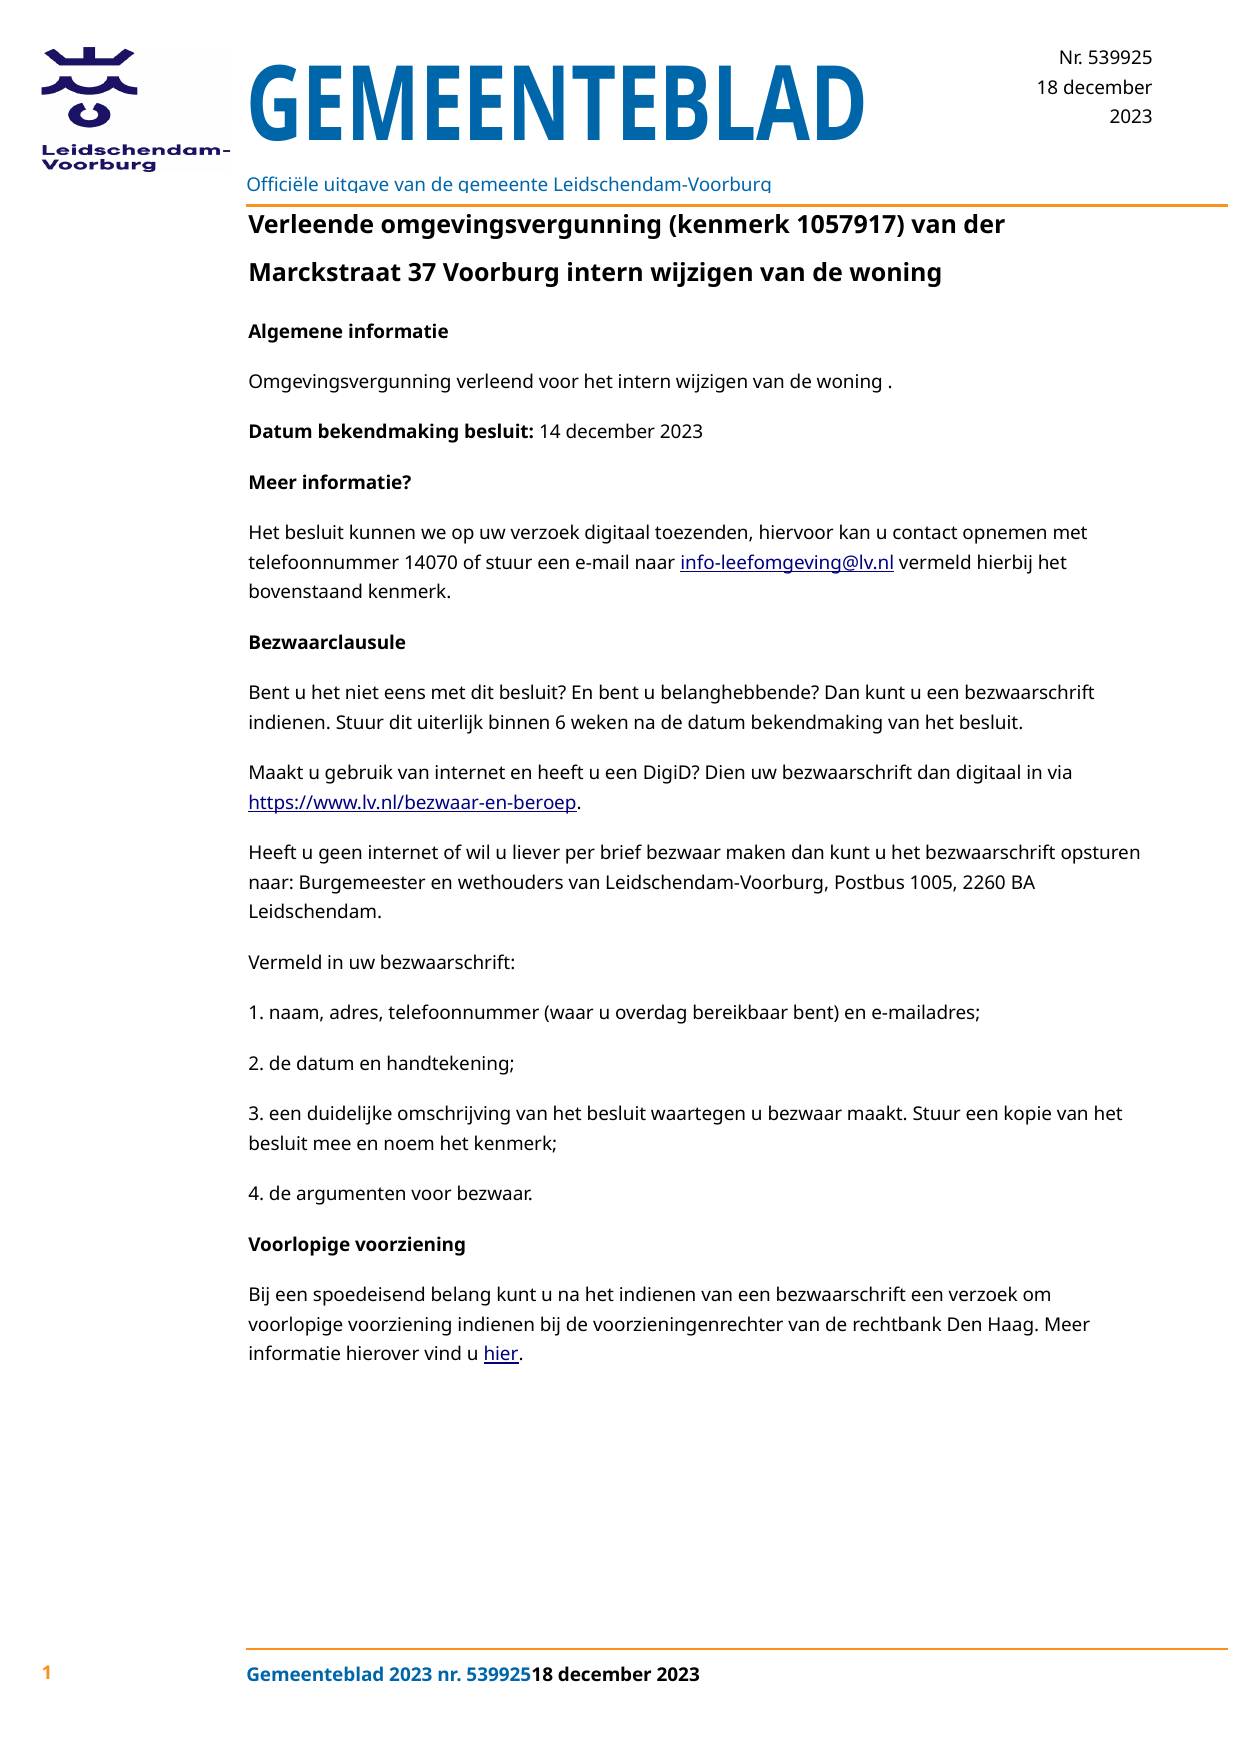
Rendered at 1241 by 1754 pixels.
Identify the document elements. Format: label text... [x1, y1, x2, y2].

text 4. de argumenten voor bezwaar. [248, 1180, 1152, 1206]
text Maakt u gebruik van internet en heeft u een DigiD? Dien uw bezwaarschrift dan digitaal in via https://www.lv.nl/bezwaar-en-beroep. [248, 759, 1152, 815]
text Vermeld in uw bezwaarschrift: [248, 949, 1152, 975]
picture [41, 47, 231, 172]
text Heeft u geen internet of wil u liever per brief bezwaar maken dan kunt u het bezwaarschrift opsturen naar: Burgemeester en wethouders van Leidschendam-Voorburg, Postbus 1005, 2260 BA Leidschendam. [248, 839, 1152, 924]
text Bij een spoedeisend belang kunt u na het indienen van een bezwaarschrift een verzoek om voorlopige voorziening indienen bij de voorzieningenrechter van de rechtbank Den Haag. Meer informatie hierover vind u hier. [248, 1281, 1152, 1366]
text Omgevingsvergunning verleend voor het intern wijzigen van de woning . [248, 368, 1152, 394]
text 3. een duidelijke omschrijving van het besluit waartegen u bezwaar maakt. Stuur een kopie van het besluit mee en noem het kenmerk; [248, 1100, 1152, 1156]
text Meer informatie? [248, 469, 1152, 495]
text 1. naam, adres, telefoonnummer (waar u overdag bereikbaar bent) en e-mailadres; [248, 999, 1152, 1025]
text 2. de datum en handtekening; [248, 1050, 1152, 1076]
text Het besluit kunnen we op uw verzoek digitaal toezenden, hiervoor kan u contact opnemen met telefoonnummer 14070 of stuur een e-mail naar info-leefomgeving@lv.nl vermeld hierbij het bovenstaand kenmerk. [248, 519, 1152, 604]
text Bent u het niet eens met dit besluit? En bent u belanghebbende? Dan kunt u een bezwaarschrift indienen. Stuur dit uiterlijk binnen 6 weken na de datum bekendmaking van het besluit. [248, 679, 1152, 735]
text Bezwaarclausule [248, 629, 1152, 655]
text Algemene informatie [248, 318, 1152, 344]
text Datum bekendmaking besluit: 14 december 2023 [248, 419, 1152, 444]
text Voorlopige voorziening [248, 1231, 1152, 1257]
text Verleende omgevingsvergunning (kenmerk 1057917) van der Marckstraat 37 Voorburg intern wijzigen van de woning [248, 207, 1152, 288]
